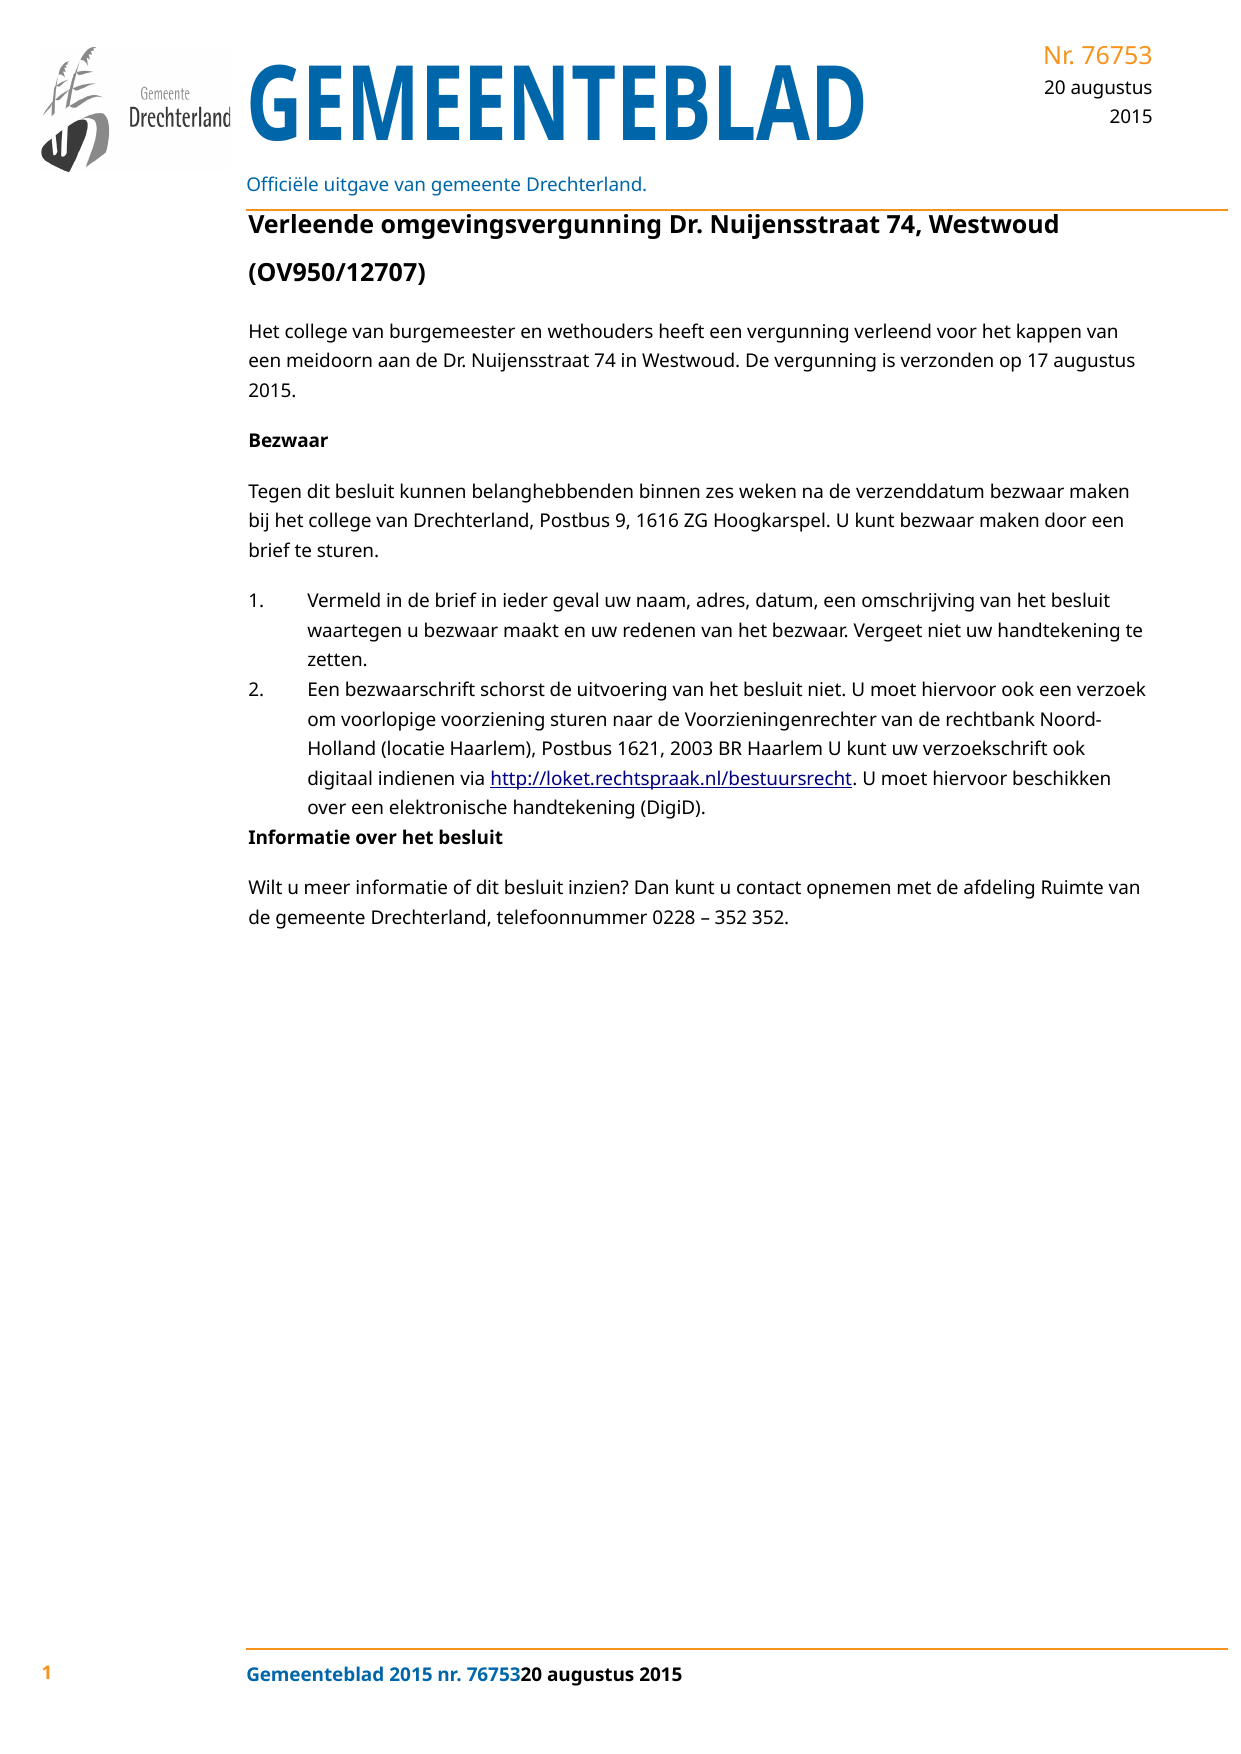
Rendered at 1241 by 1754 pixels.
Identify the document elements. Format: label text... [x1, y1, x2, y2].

text Tegen dit besluit kunnen belanghebbenden binnen zes weken na de verzenddatum bezwaar maken bij het college van Drechterland, Postbus 9, 1616 ZG Hoogkarspel. U kunt bezwaar maken door een brief te sturen. [248, 478, 1152, 563]
text Het college van burgemeester en wethouders heeft een vergunning verleend voor het kappen van een meidoorn aan de Dr. Nuijensstraat 74 in Westwoud. De vergunning is verzonden op 17 augustus 2015. [248, 318, 1152, 403]
list Een bezwaarschrift schorst de uitvoering van het besluit niet. U moet hiervoor ook een verzoek om voorlopige voorziening sturen naar de Voorzieningenrechter van de rechtbank Noord-Holland (locatie Haarlem), Postbus 1621, 2003 BR Haarlem U kunt uw verzoekschrift ook digitaal indienen via http://loket.rechtspraak.nl/bestuursrecht. U moet hiervoor beschikken over een elektronische handtekening (DigiD). [248, 676, 1152, 820]
text Wilt u meer informatie of dit besluit inzien? Dan kunt u contact opnemen met de afdeling Ruimte van de gemeente Drechterland, telefoonnummer 0228 – 352 352. [248, 874, 1152, 930]
text Bezwaar [248, 427, 1152, 453]
text Verleende omgevingsvergunning Dr. Nuijensstraat 74, Westwoud (OV950/12707) [248, 211, 1152, 288]
text Informatie over het besluit [248, 824, 1152, 850]
list Vermeld in de brief in ieder geval uw naam, adres, datum, een omschrijving van het besluit waartegen u bezwaar maakt en uw redenen van het bezwaar. Vergeet niet uw handtekening te zetten. [248, 587, 1152, 672]
picture [41, 47, 231, 172]
